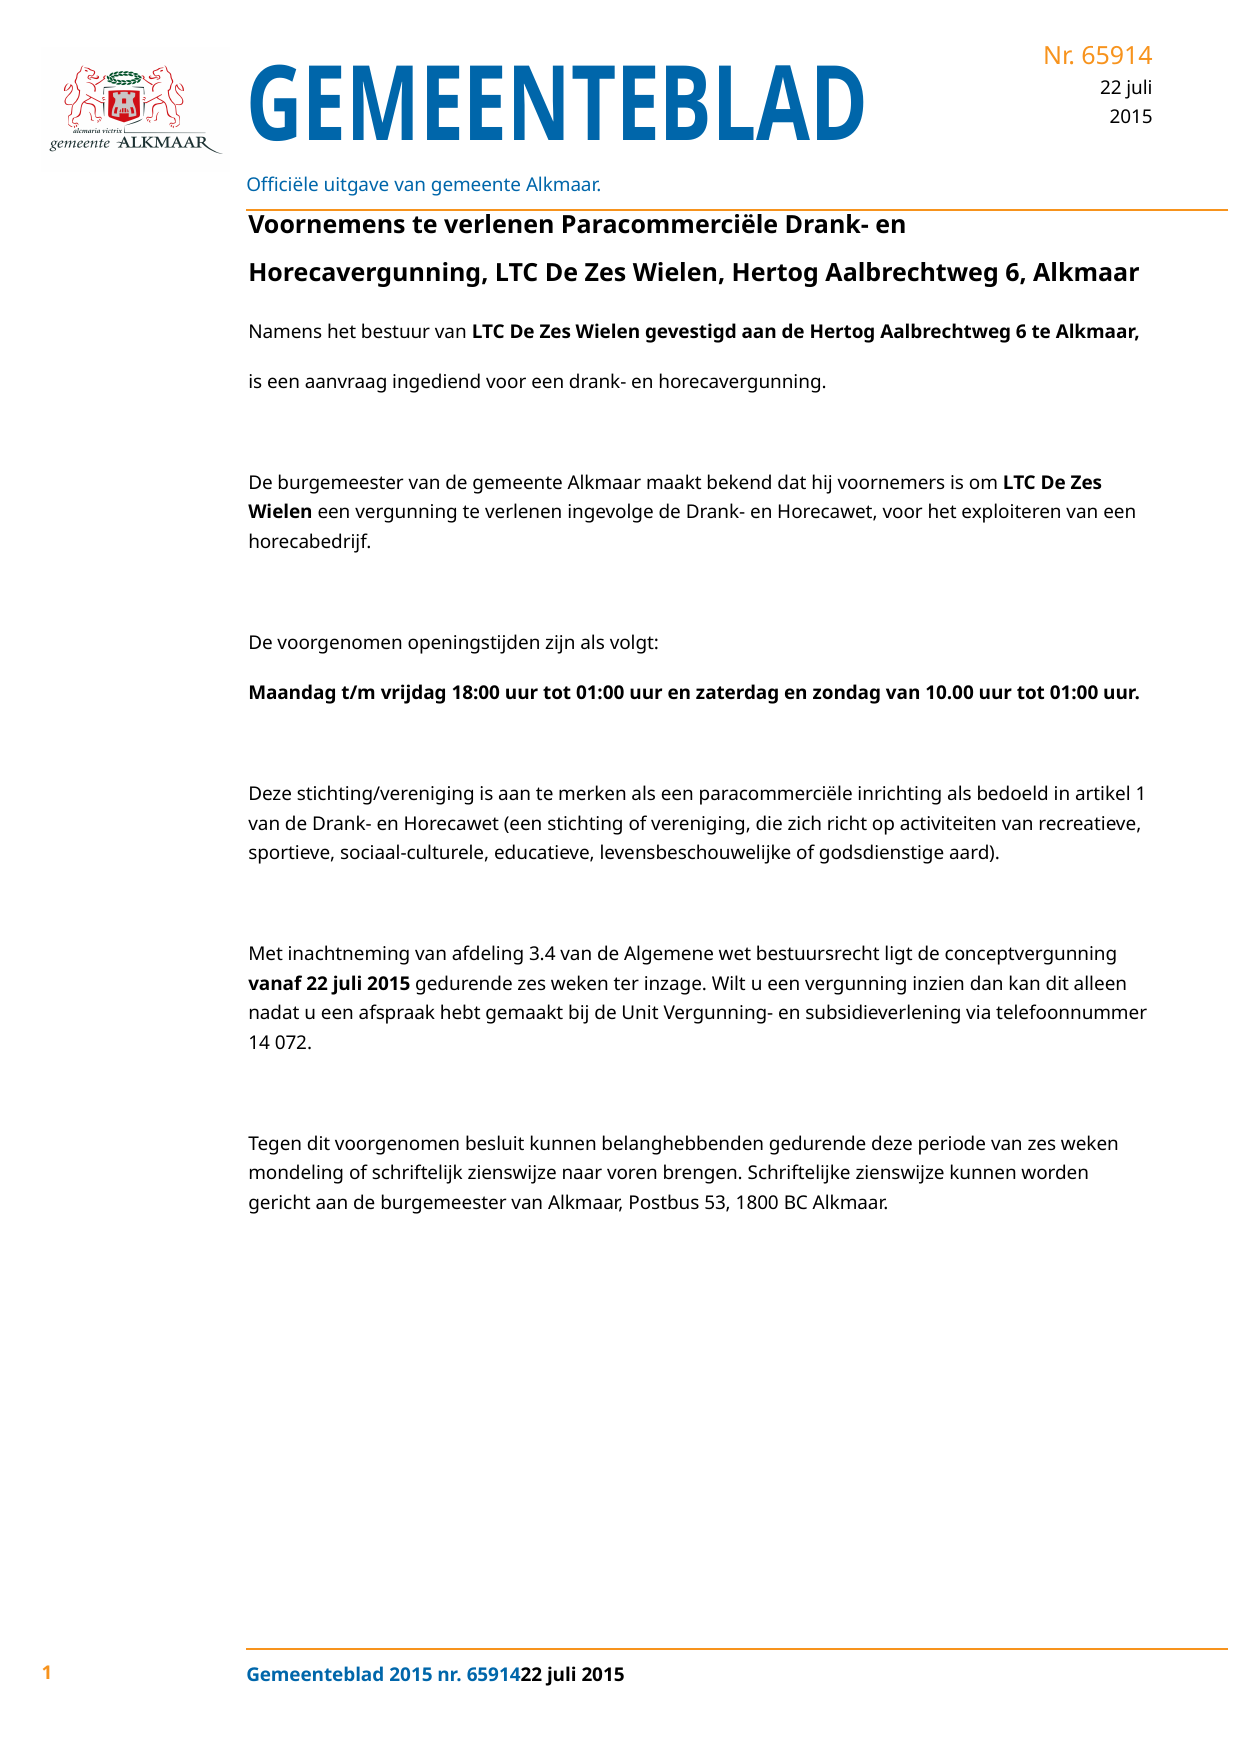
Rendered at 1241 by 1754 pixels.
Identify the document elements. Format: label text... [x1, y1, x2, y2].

text Tegen dit voorgenomen besluit kunnen belanghebbenden gedurende deze periode van zes weken mondeling of schriftelijk zienswijze naar voren brengen. Schriftelijke zienswijze kunnen worden gericht aan de burgemeester van Alkmaar, Postbus 53, 1800 BC Alkmaar. [248, 1130, 1152, 1215]
picture [41, 47, 231, 172]
text Namens het bestuur van LTC De Zes Wielen gevestigd aan de Hertog Aalbrechtweg 6 te Alkmaar, [248, 318, 1152, 344]
text Deze stichting/vereniging is aan te merken als een paracommerciële inrichting als bedoeld in artikel 1 van de Drank- en Horecawet (een stichting of vereniging, die zich richt op activiteiten van recreatieve, sportieve, sociaal-culturele, educatieve, levensbeschouwelijke of godsdienstige aard). [248, 780, 1152, 865]
text is een aanvraag ingediend voor een drank- en horecavergunning. [248, 368, 1152, 394]
text Maandag t/m vrijdag 18:00 uur tot 01:00 uur en zaterdag en zondag van 10.00 uur tot 01:00 uur. [248, 679, 1152, 705]
text Met inachtneming van afdeling 3.4 van de Algemene wet bestuursrecht ligt de conceptvergunning vanaf 22 juli 2015 gedurende zes weken ter inzage. Wilt u een vergunning inzien dan kan dit alleen nadat u een afspraak hebt gemaakt bij de Unit Vergunning- en subsidieverlening via telefoonnummer 14 072. [248, 940, 1152, 1055]
text Voornemens te verlenen Paracommerciële Drank- en Horecavergunning, LTC De Zes Wielen, Hertog Aalbrechtweg 6, Alkmaar [248, 211, 1152, 288]
text De burgemeester van de gemeente Alkmaar maakt bekend dat hij voornemers is om LTC De Zes Wielen een vergunning te verlenen ingevolge de Drank- en Horecawet, voor het exploiteren van een horecabedrijf. [248, 469, 1152, 554]
text De voorgenomen openingstijden zijn als volgt: [248, 629, 1152, 655]
